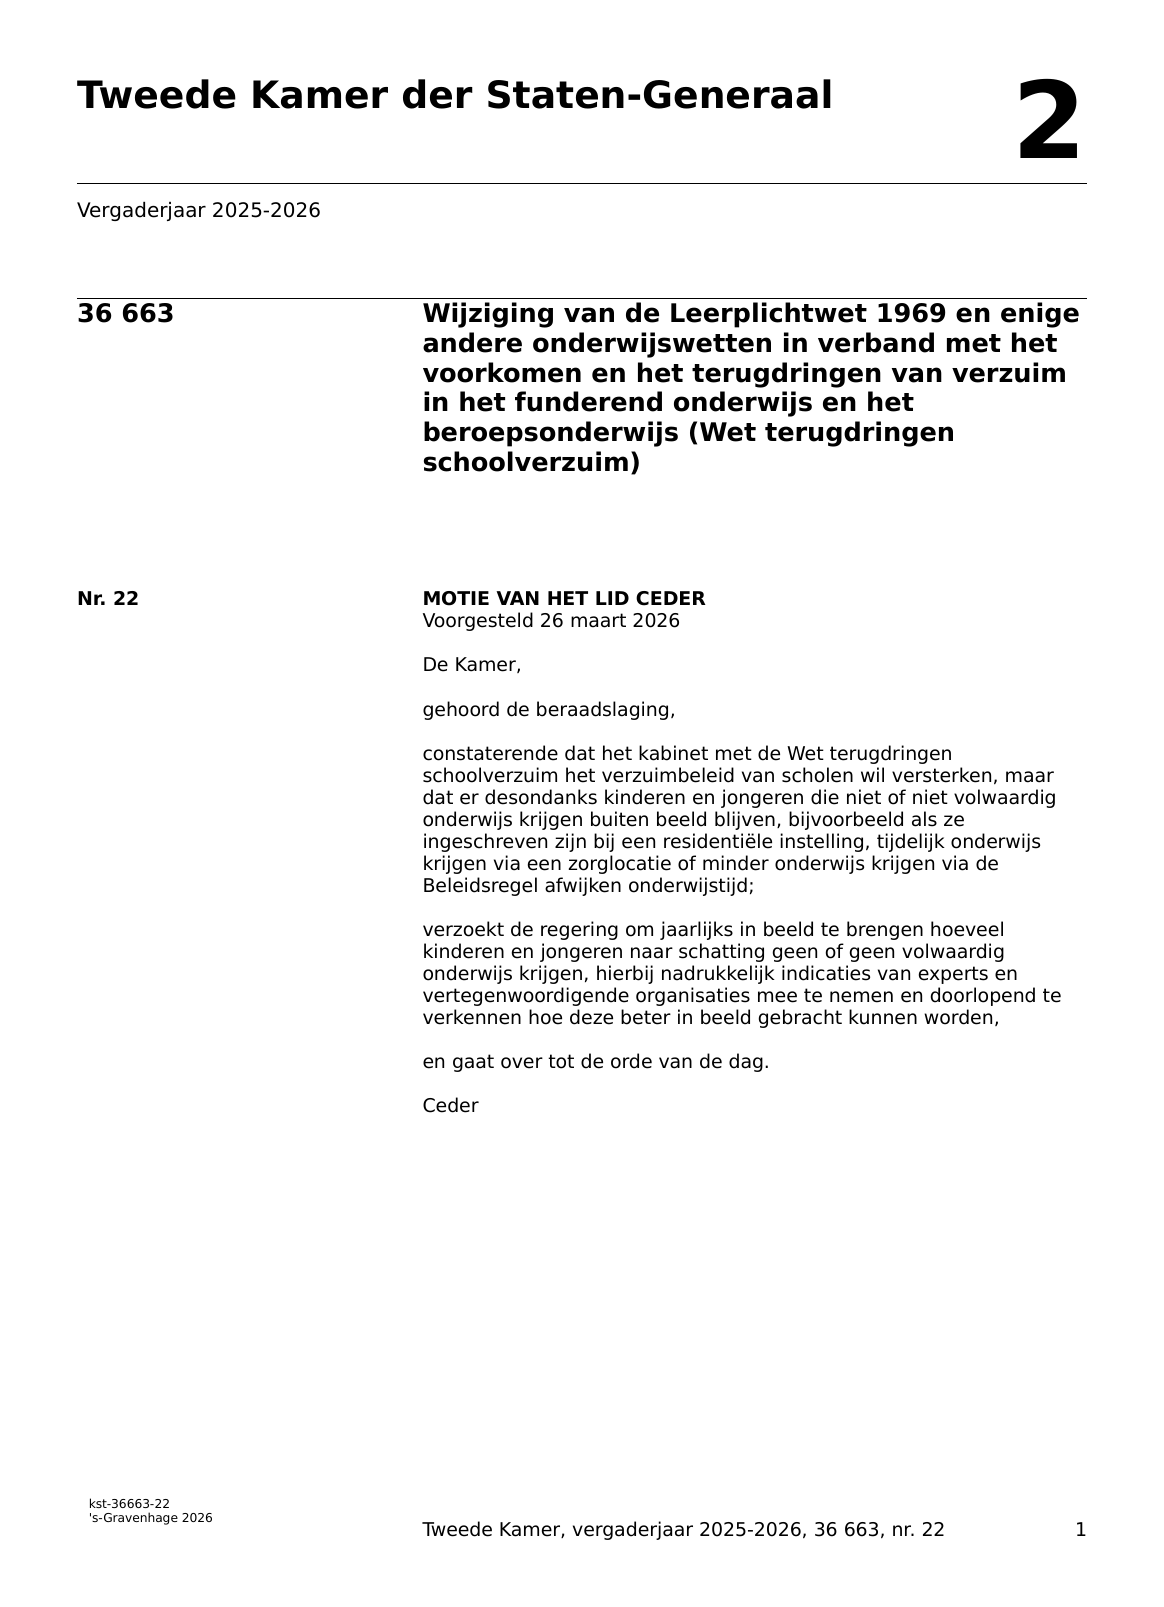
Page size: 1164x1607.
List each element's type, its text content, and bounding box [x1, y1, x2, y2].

text 's-Gravenhage 2026 [88, 1511, 323, 1525]
text gehoord de beraadslaging, [422, 698, 1087, 720]
text kst-36663-22 [88, 1497, 323, 1511]
text De Kamer, [422, 654, 1087, 676]
table_cell Vergaderjaar 2025-2026 [77, 184, 1087, 298]
table_header Tweede Kamer der Staten-Generaal [77, 59, 886, 183]
text constaterende dat het kabinet met de Wet terugdringen schoolverzuim het verzuimbeleid van scholen wil versterken, maar dat er desondanks kinderen en jongeren die niet of niet volwaardig onderwijs krijgen buiten beeld blijven, bijvoorbeeld als ze ingeschreven zijn bij een residentiële instelling, tijdelijk onderwijs krijgen via een zorglocatie of minder onderwijs krijgen via de Beleidsregel afwijken onderwijstijd; [422, 743, 1087, 896]
table_header 2 [886, 59, 1087, 183]
text verzoekt de regering om jaarlijks in beeld te brengen hoeveel kinderen en jongeren naar schatting geen of geen volwaardig onderwijs krijgen, hierbij nadrukkelijk indicaties van experts en vertegenwoordigende organisaties mee te nemen en doorlopend te verkennen hoe deze beter in beeld gebracht kunnen worden, [422, 919, 1087, 1028]
text Voorgesteld 26 maart 2026 [422, 610, 1087, 632]
subtitle 36 663 Wijziging van de Leerplichtwet 1969 en enige andere onderwijswetten in verband met het voorkomen en het terugdringen van verzuim in het funderend onderwijs en het beroepsonderwijs (Wet terugdringen schoolverzuim) [77, 299, 1087, 477]
text Ceder [422, 1095, 1087, 1117]
subtitle Nr. 22 MOTIE VAN HET LID CEDER [77, 588, 1087, 610]
text en gaat over tot de orde van de dag. [422, 1051, 1087, 1073]
